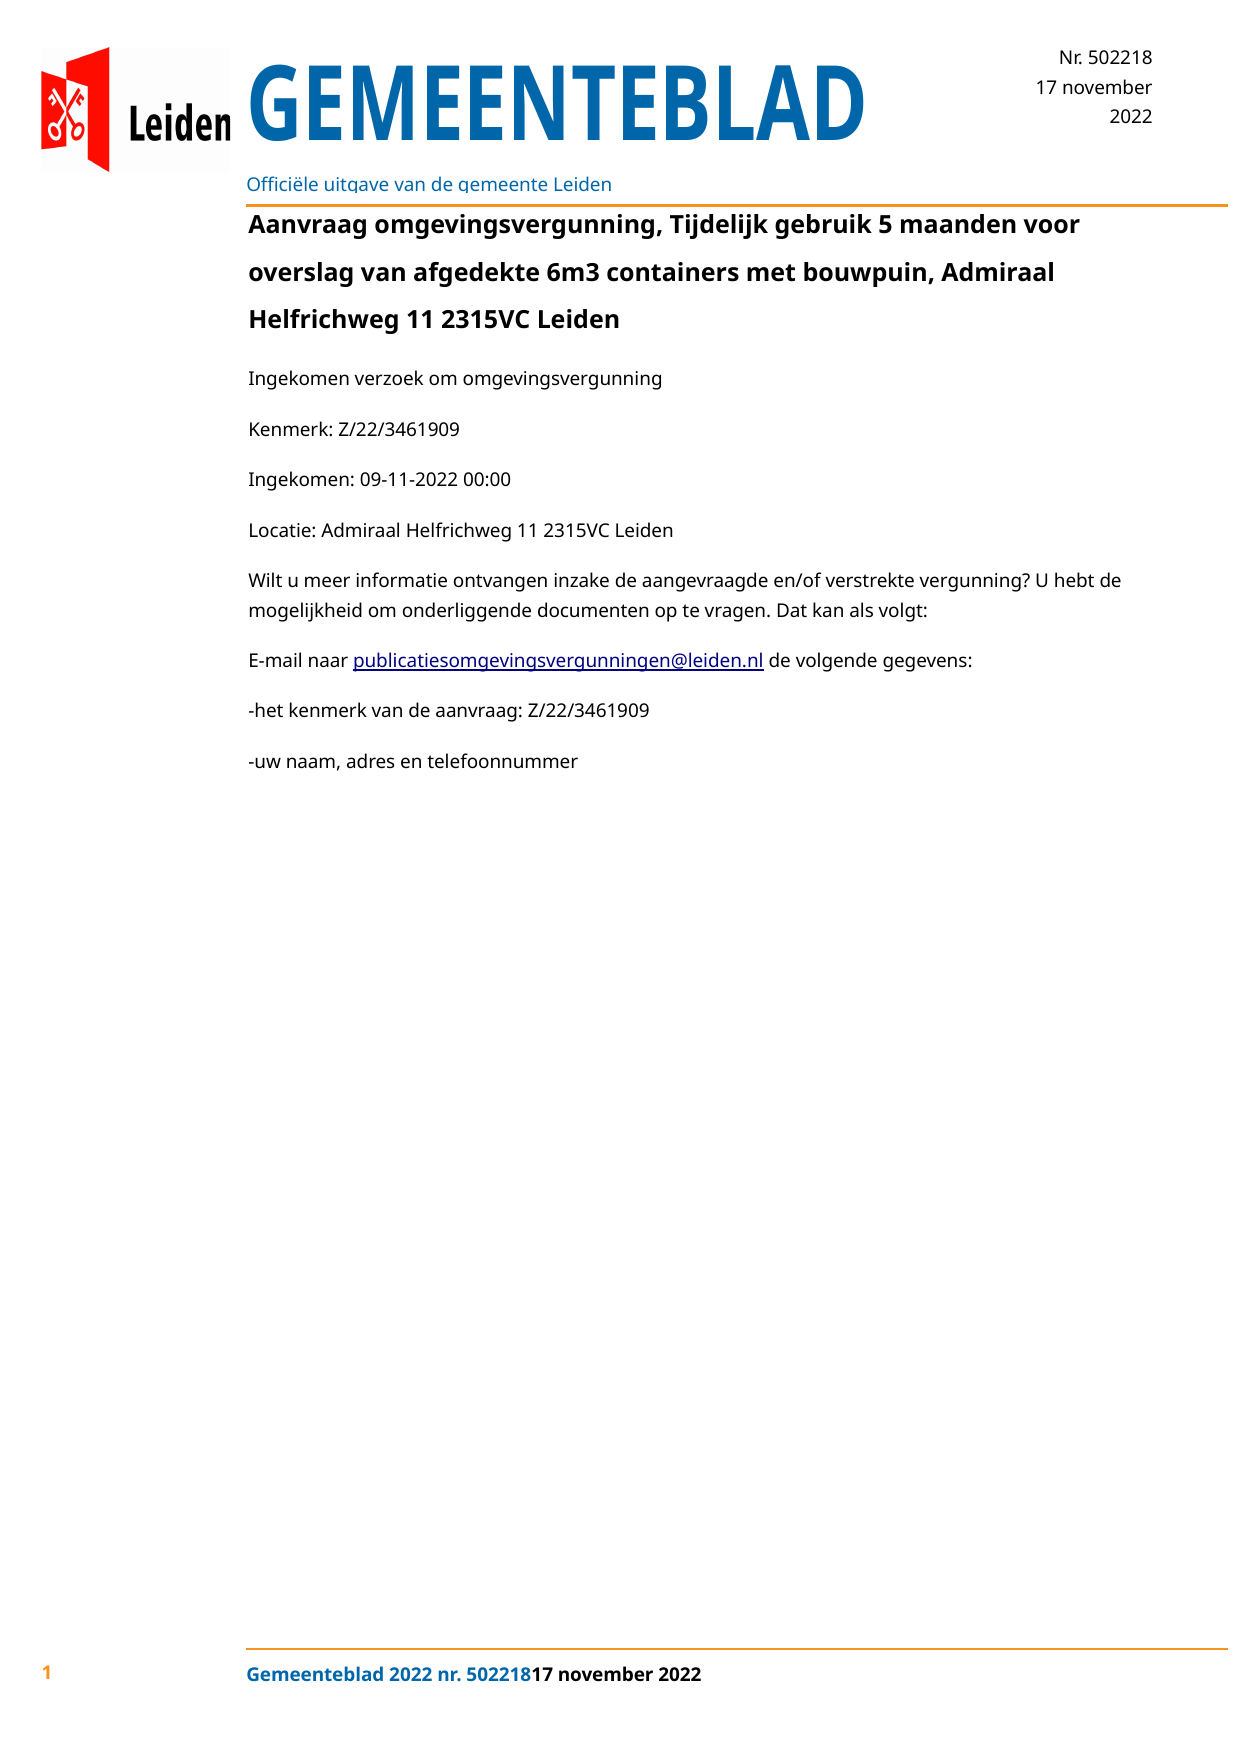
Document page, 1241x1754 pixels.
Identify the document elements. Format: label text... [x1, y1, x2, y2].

text -uw naam, adres en telefoonnummer [248, 748, 1152, 774]
text -het kenmerk van de aanvraag: Z/22/3461909 [248, 698, 1152, 723]
text E-mail naar publicatiesomgevingsvergunningen@leiden.nl de volgende gegevens: [248, 647, 1152, 673]
text Ingekomen verzoek om omgevingsvergunning [248, 366, 1152, 391]
text Ingekomen: 09-11-2022 00:00 [248, 466, 1152, 492]
text Locatie: Admiraal Helfrichweg 11 2315VC Leiden [248, 517, 1152, 542]
text Aanvraag omgevingsvergunning, Tijdelijk gebruik 5 maanden voor overslag van afgedekte 6m3 containers met bouwpuin, Admiraal Helfrichweg 11 2315VC Leiden [248, 207, 1152, 336]
text Wilt u meer informatie ontvangen inzake de aangevraagde en/of verstrekte vergunning? U hebt de mogelijkheid om onderliggende documenten op te vragen. Dat kan als volgt: [248, 567, 1152, 622]
text Kenmerk: Z/22/3461909 [248, 416, 1152, 442]
picture [41, 47, 231, 172]
